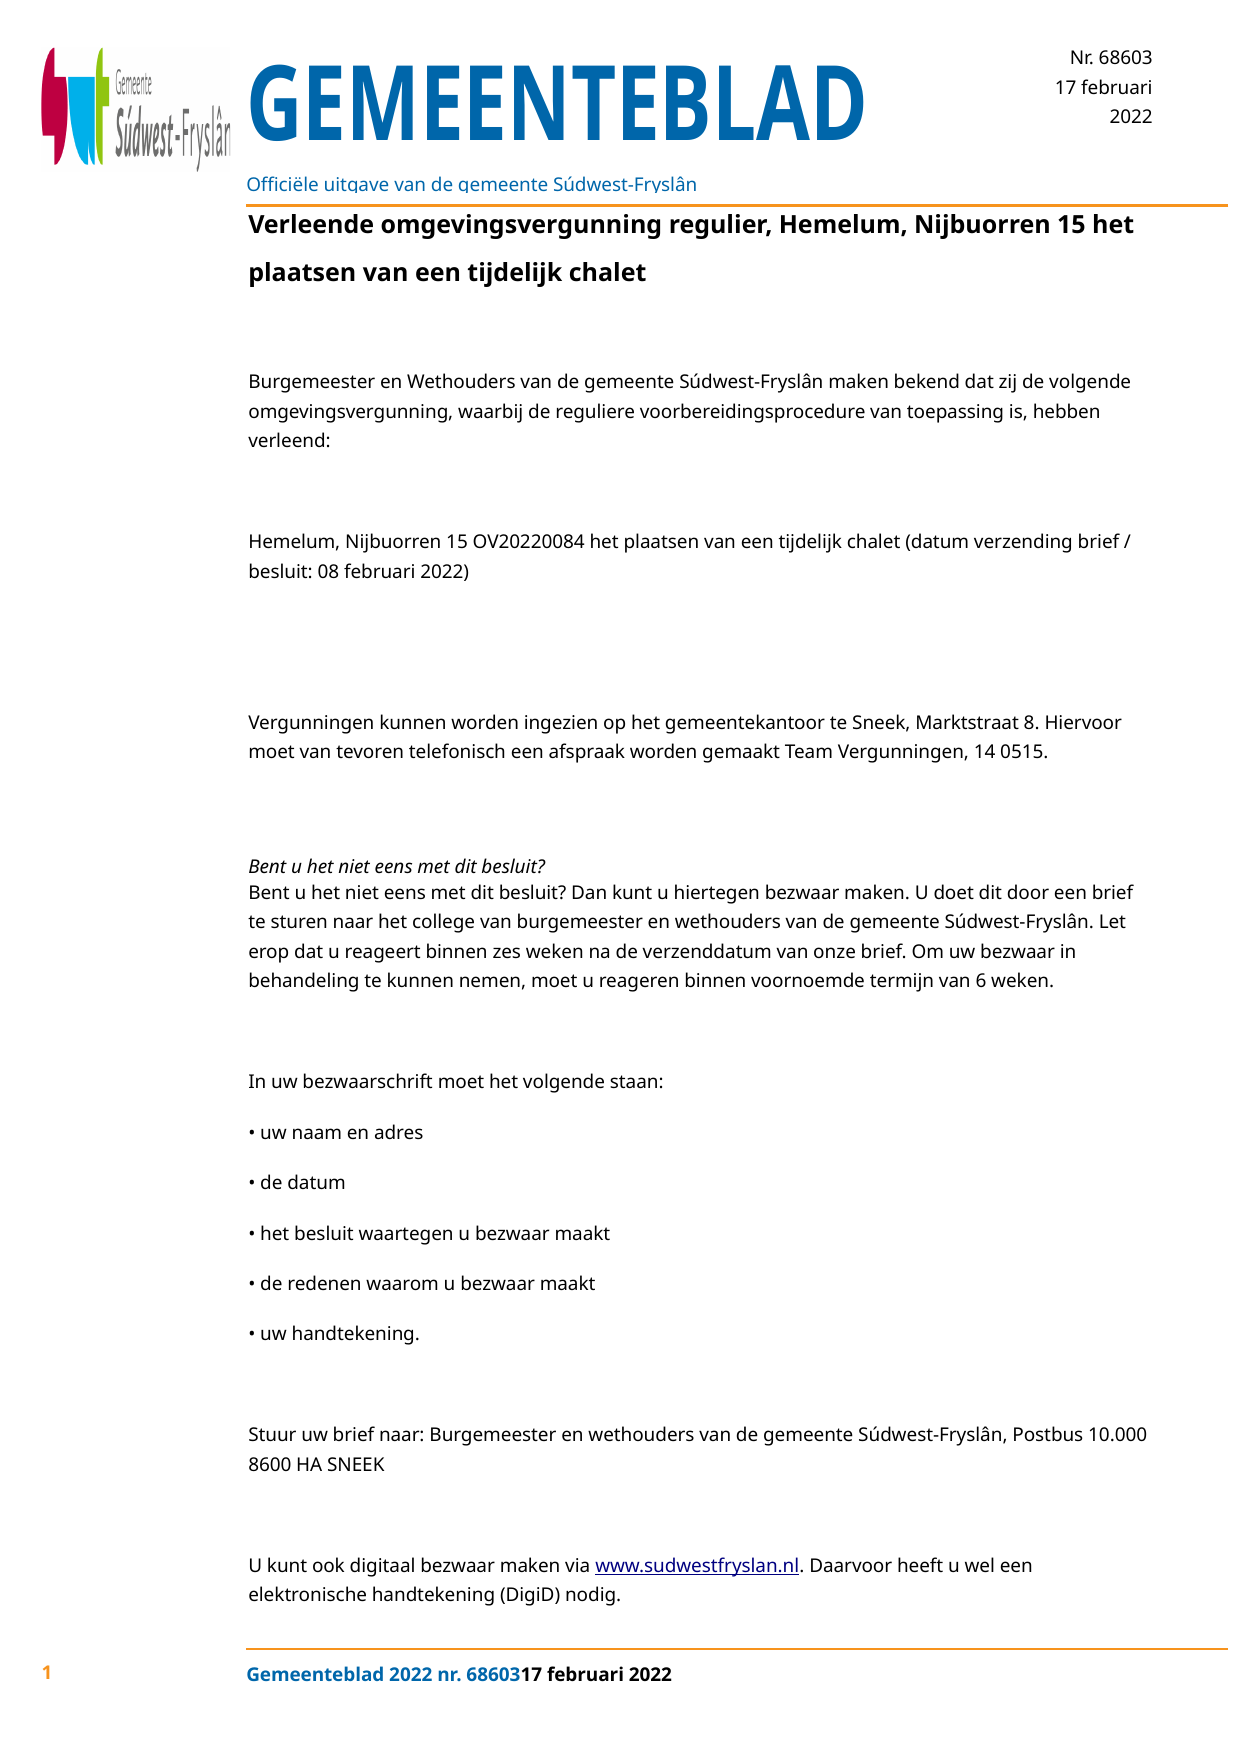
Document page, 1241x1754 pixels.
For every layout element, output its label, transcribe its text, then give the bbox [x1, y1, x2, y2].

text • de datum [248, 1169, 1152, 1195]
picture [41, 47, 231, 172]
text Verleende omgevingsvergunning regulier, Hemelum, Nijbuorren 15 het plaatsen van een tijdelijk chalet [248, 207, 1152, 288]
text In uw bezwaarschrift moet het volgende staan: [248, 1068, 1152, 1094]
text Vergunningen kunnen worden ingezien op het gemeentekantoor te Sneek, Marktstraat 8. Hiervoor moet van tevoren telefonisch een afspraak worden gemaakt Team Vergunningen, 14 0515. [248, 709, 1152, 764]
text Bent u het niet eens met dit besluit? [248, 853, 1152, 879]
text Hemelum, Nijbuorren 15 OV20220084 het plaatsen van een tijdelijk chalet (datum verzending brief / besluit: 08 februari 2022) [248, 528, 1152, 584]
text U kunt ook digitaal bezwaar maken via www.sudwestfryslan.nl. Daarvoor heeft u wel een elektronische handtekening (DigiD) nodig. [248, 1552, 1152, 1607]
text Stuur uw brief naar: Burgemeester en wethouders van de gemeente Súdwest-Fryslân, Postbus 10.000 8600 HA SNEEK [248, 1421, 1152, 1477]
text • de redenen waarom u bezwaar maakt [248, 1270, 1152, 1296]
text Burgemeester en Wethouders van de gemeente Súdwest-Fryslân maken bekend dat zij de volgende omgevingsvergunning, waarbij de reguliere voorbereidingsprocedure van toepassing is, hebben verleend: [248, 368, 1152, 453]
text Bent u het niet eens met dit besluit? Dan kunt u hiertegen bezwaar maken. U doet dit door een brief te sturen naar het college van burgemeester en wethouders van de gemeente Súdwest-Fryslân. Let erop dat u reageert binnen zes weken na de verzenddatum van onze brief. Om uw bezwaar in behandeling te kunnen nemen, moet u reageren binnen voornoemde termijn van 6 weken. [248, 879, 1152, 993]
text • uw naam en adres [248, 1119, 1152, 1144]
text • uw handtekening. [248, 1321, 1152, 1346]
text • het besluit waartegen u bezwaar maakt [248, 1220, 1152, 1245]
